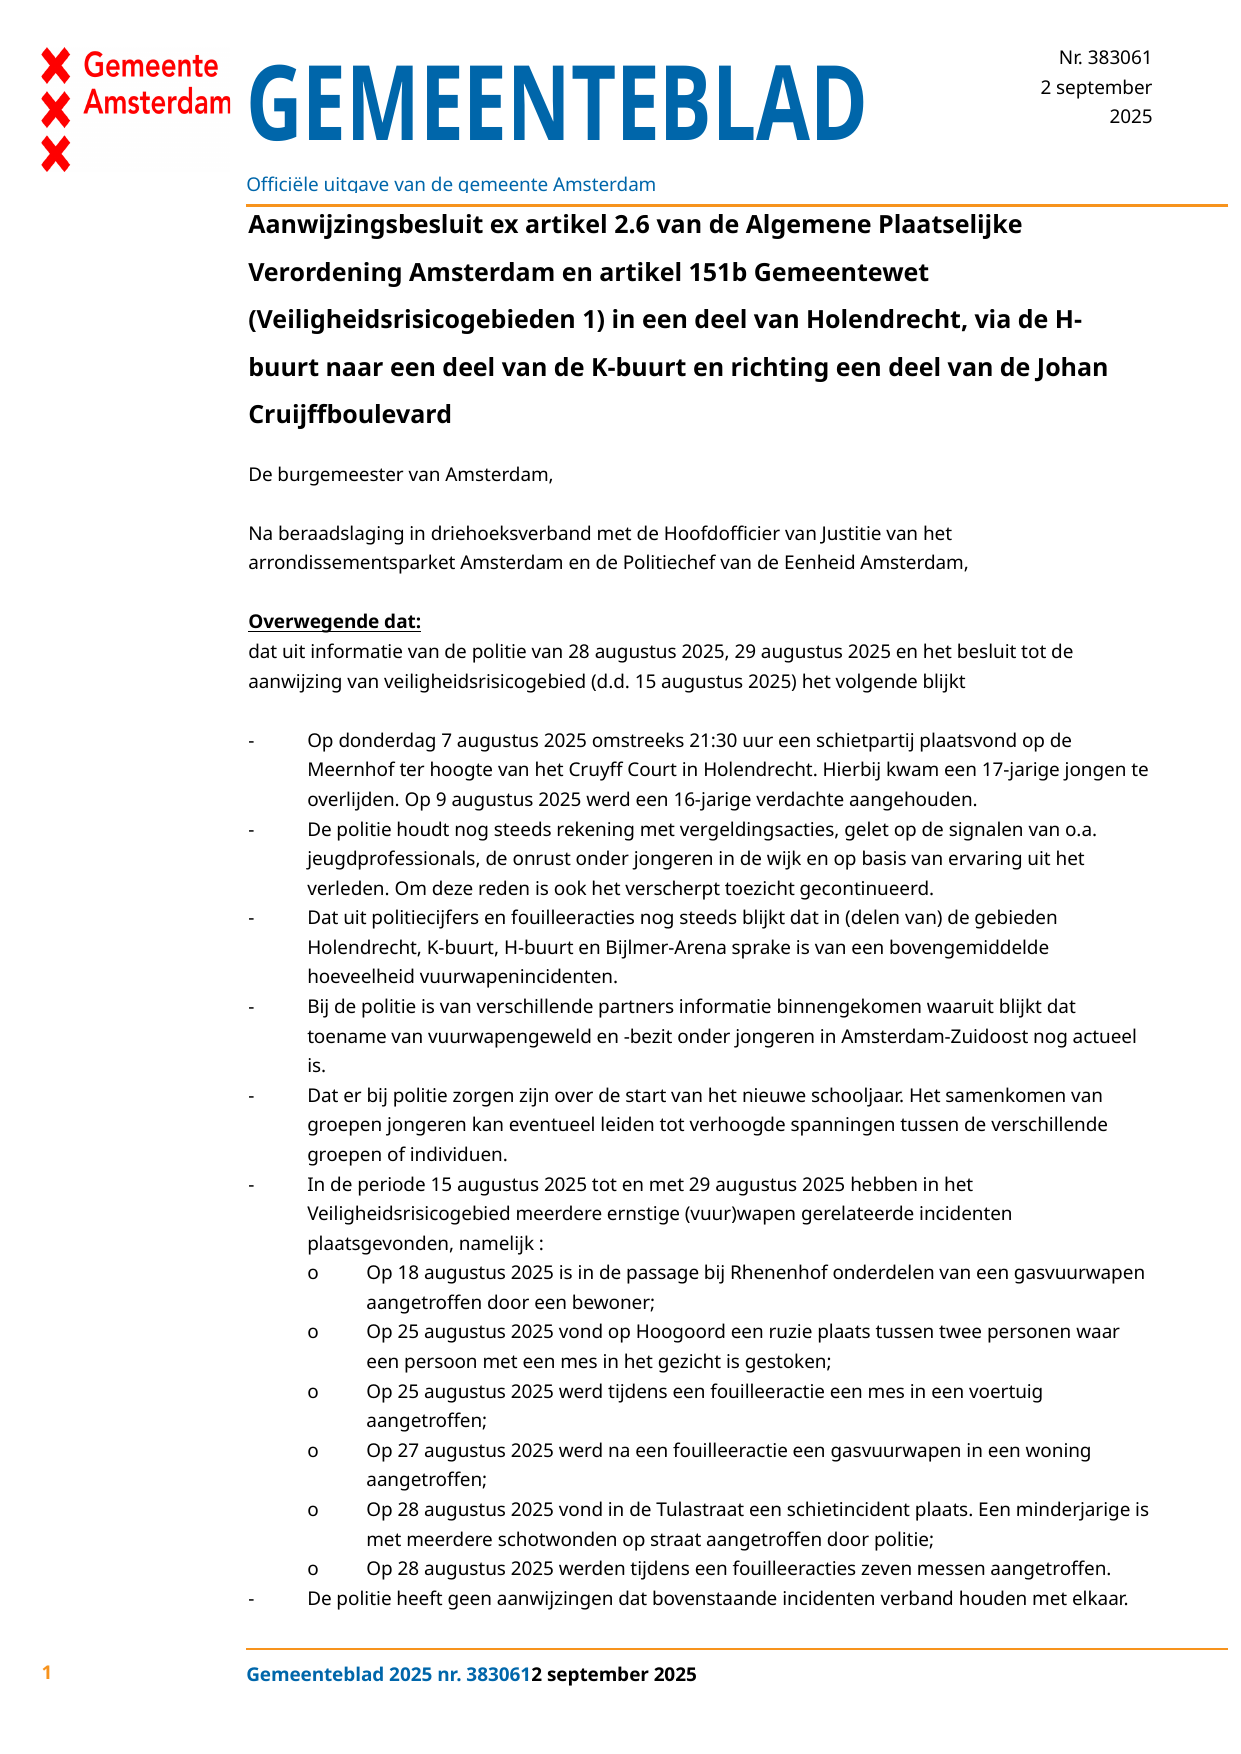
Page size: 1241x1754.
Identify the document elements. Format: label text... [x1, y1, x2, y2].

picture [41, 47, 231, 172]
list Bij de politie is van verschillende partners informatie binnengekomen waaruit blijkt dat toename van vuurwapengeweld en -bezit onder jongeren in Amsterdam-Zuidoost nog actueel is. [248, 993, 1152, 1078]
list De politie heeft geen aanwijzingen dat bovenstaande incidenten verband houden met elkaar. [248, 1585, 1152, 1611]
list Op 18 augustus 2025 is in de passage bij Rhenenhof onderdelen van een gasvuurwapen aangetroffen door een bewoner; [307, 1259, 1152, 1315]
text De burgemeester van Amsterdam, [248, 461, 1152, 486]
list Op 27 augustus 2025 werd na een fouilleeractie een gasvuurwapen in een woning aangetroffen; [307, 1437, 1152, 1492]
list De politie houdt nog steeds rekening met vergeldingsacties, gelet op de signalen van o.a. jeugdprofessionals, de onrust onder jongeren in de wijk en op basis van ervaring uit het verleden. Om deze reden is ook het verscherpt toezicht gecontinueerd. [248, 816, 1152, 901]
list Op 28 augustus 2025 werden tijdens een fouilleeracties zeven messen aangetroffen. [307, 1555, 1152, 1581]
text Overwegende dat: [248, 609, 1152, 634]
text dat uit informatie van de politie van 28 augustus 2025, 29 augustus 2025 en het besluit tot de aanwijzing van veiligheidsrisicogebied (d.d. 15 augustus 2025) het volgende blijkt [248, 638, 1152, 693]
text Na beraadslaging in driehoeksverband met de Hoofdofficier van Justitie van het arrondissementsparket Amsterdam en de Politiechef van de Eenheid Amsterdam, [248, 520, 1152, 575]
list Op 28 augustus 2025 vond in de Tulastraat een schietincident plaats. Een minderjarige is met meerdere schotwonden op straat aangetroffen door politie; [307, 1496, 1152, 1551]
text Aanwijzingsbesluit ex artikel 2.6 van de Algemene Plaatselijke Verordening Amsterdam en artikel 151b Gemeentewet (Veiligheidsrisicogebieden 1) in een deel van Holendrecht, via de H-buurt naar een deel van de K-buurt en richting een deel van de Johan Cruijffboulevard [248, 207, 1152, 431]
list Dat uit politiecijfers en fouilleeracties nog steeds blijkt dat in (delen van) de gebieden Holendrecht, K-buurt, H-buurt en Bijlmer-Arena sprake is van een bovengemiddelde hoeveelheid vuurwapenincidenten. [248, 904, 1152, 989]
list Op 25 augustus 2025 vond op Hoogoord een ruzie plaats tussen twee personen waar een persoon met een mes in het gezicht is gestoken; [307, 1319, 1152, 1374]
list Dat er bij politie zorgen zijn over de start van het nieuwe schooljaar. Het samenkomen van groepen jongeren kan eventueel leiden tot verhoogde spanningen tussen de verschillende groepen of individuen. [248, 1082, 1152, 1167]
list Op 25 augustus 2025 werd tijdens een fouilleeractie een mes in een voertuig aangetroffen; [307, 1378, 1152, 1433]
list In de periode 15 augustus 2025 tot en met 29 augustus 2025 hebben in het Veiligheidsrisicogebied meerdere ernstige (vuur)wapen gerelateerde incidenten plaatsgevonden, namelijk : [248, 1171, 1152, 1256]
list Op donderdag 7 augustus 2025 omstreeks 21:30 uur een schietpartij plaatsvond op de Meernhof ter hoogte van het Cruyff Court in Holendrecht. Hierbij kwam een 17-jarige jongen te overlijden. Op 9 augustus 2025 werd een 16-jarige verdachte aangehouden. [248, 727, 1152, 812]
